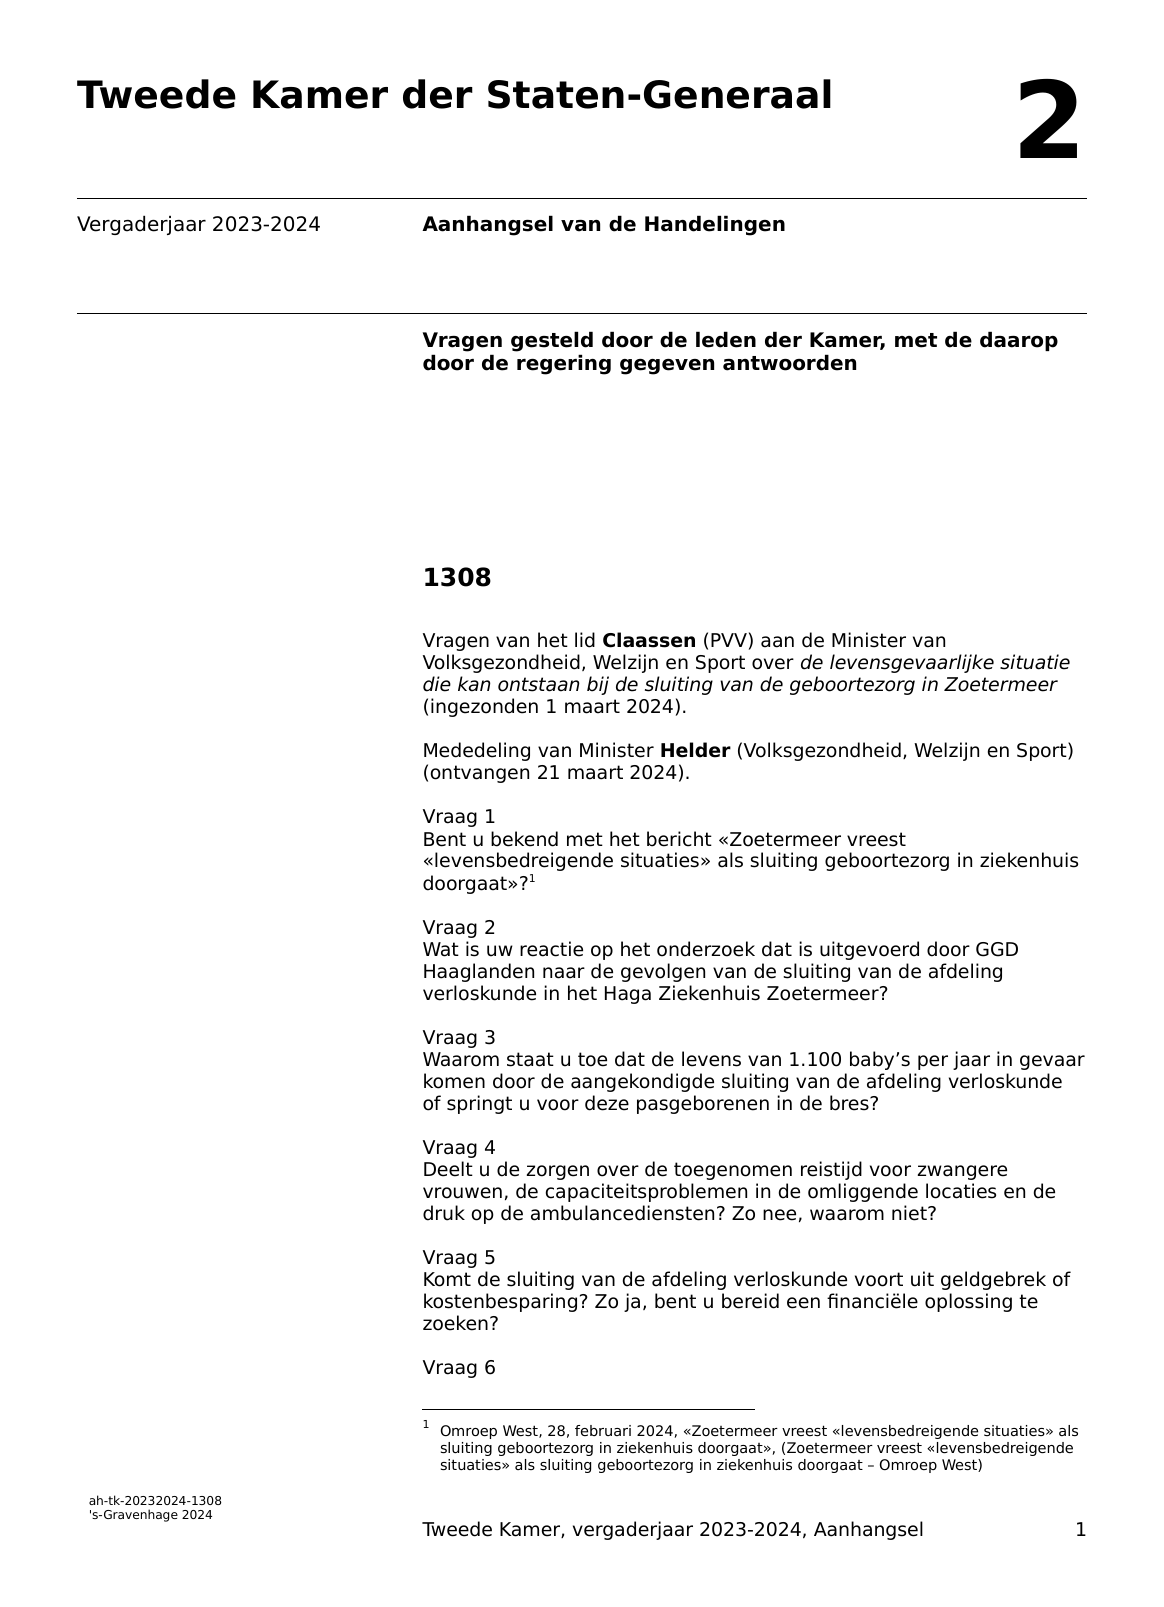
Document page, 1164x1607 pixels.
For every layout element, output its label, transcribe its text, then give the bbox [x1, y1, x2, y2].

text Vraag 5 [422, 1247, 1087, 1269]
text 1308 [422, 563, 1087, 592]
table_header Tweede Kamer der Staten-Generaal [77, 59, 886, 198]
text Wat is uw reactie op het onderzoek dat is uitgevoerd door GGD Haaglanden naar de gevolgen van de sluiting van de afdeling verloskunde in het Haga Ziekenhuis Zoetermeer? [422, 938, 1087, 1004]
text Waarom staat u toe dat de levens van 1.100 baby’s per jaar in gevaar komen door de aangekondigde sluiting van de afdeling verloskunde of springt u voor deze pasgeborenen in de bres? [422, 1049, 1087, 1114]
text Komt de sluiting van de afdeling verloskunde voort uit geldgebrek of kostenbesparing? Zo ja, bent u bereid een financiële oplossing te zoeken? [422, 1269, 1087, 1335]
text Vraag 2 [422, 917, 1087, 938]
text Bent u bekend met het bericht «Zoetermeer vreest «levensbedreigende situaties» als sluiting geboortezorg in ziekenhuis doorgaat»? [422, 828, 1087, 894]
text Vraag 6 [422, 1357, 1087, 1379]
table_cell Aanhangsel van de Handelingen [422, 199, 1087, 313]
table_header 2 [886, 59, 1087, 198]
text Vragen van het lid Claassen (PVV) aan de Minister van Volksgezondheid, Welzijn en Sport over de levensgevaarlijke situatie die kan ontstaan bij de sluiting van de geboortezorg in Zoetermeer (ingezonden 1 maart 2024). [422, 630, 1087, 718]
text Omroep West, 28, februari 2024, «Zoetermeer vreest «levensbedreigende situaties» als sluiting geboortezorg in ziekenhuis doorgaat», (Zoetermeer vreest «levensbedreigende situaties» als sluiting geboortezorg in ziekenhuis doorgaat – Omroep West) [422, 1418, 1087, 1474]
text Vraag 4 [422, 1137, 1087, 1159]
text 's-Gravenhage 2024 [88, 1508, 323, 1522]
text Mededeling van Minister Helder (Volksgezondheid, Welzijn en Sport) (ontvangen 21 maart 2024). [422, 740, 1087, 784]
text Deelt u de zorgen over de toegenomen reistijd voor zwangere vrouwen, de capaciteitsproblemen in de omliggende locaties en de druk op de ambulancediensten? Zo nee, waarom niet? [422, 1159, 1087, 1225]
table_cell [77, 314, 422, 375]
text ah-tk-20232024-1308 [88, 1494, 323, 1508]
table_cell Vragen gesteld door de leden der Kamer, met de daarop door de regering gegeven antwoorden [422, 314, 1087, 375]
text Vraag 3 [422, 1027, 1087, 1049]
table_cell Vergaderjaar 2023-2024 [77, 199, 422, 313]
text Vraag 1 [422, 806, 1087, 828]
